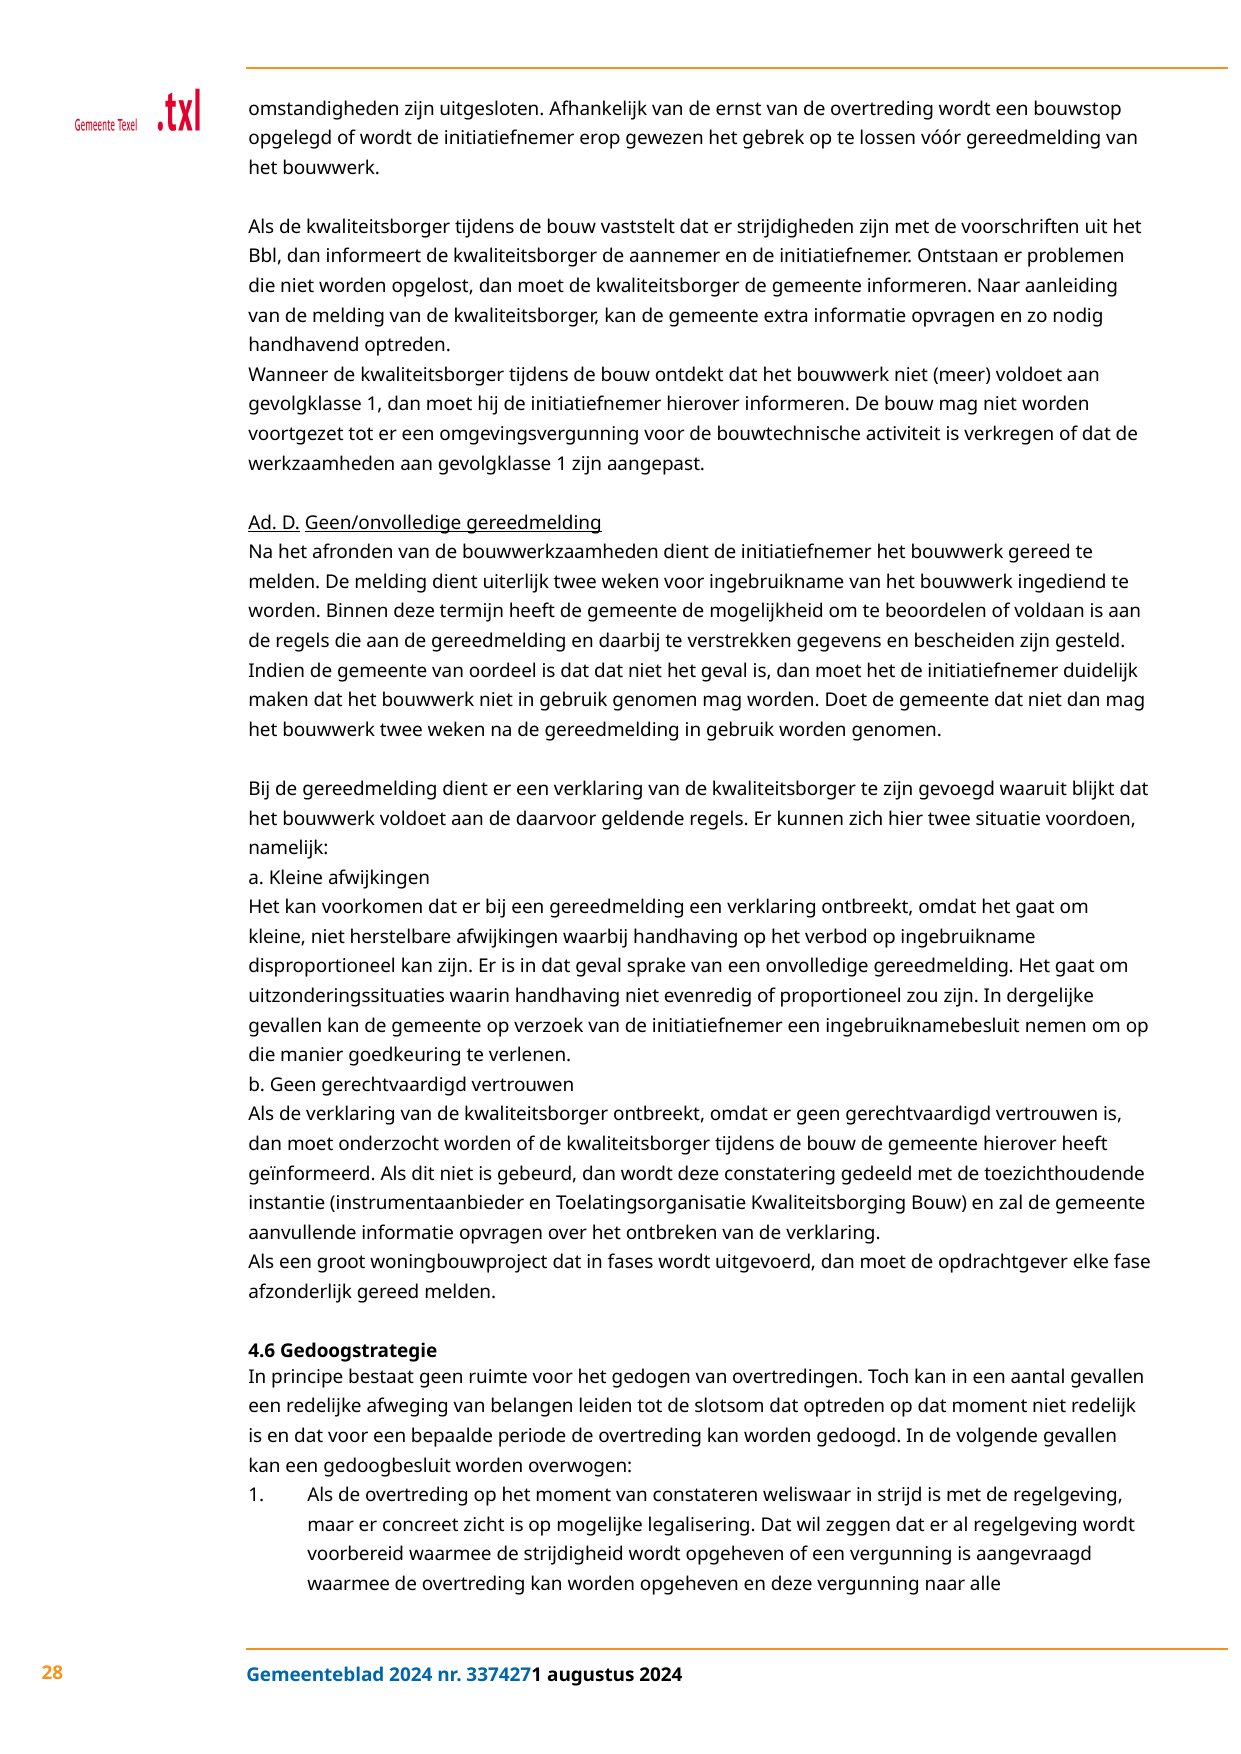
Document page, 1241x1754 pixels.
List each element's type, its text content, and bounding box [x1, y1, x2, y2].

text Bij de gereedmelding dient er een verklaring van de kwaliteitsborger te zijn gevoegd waaruit blijkt dat het bouwwerk voldoet aan de daarvoor geldende regels. Er kunnen zich hier twee situatie voordoen, namelijk: [248, 775, 1152, 860]
text Wanneer de kwaliteitsborger tijdens de bouw ontdekt dat het bouwwerk niet (meer) voldoet aan gevolgklasse 1, dan moet hij de initiatiefnemer hierover informeren. De bouw mag niet worden voortgezet tot er een omgevingsvergunning voor de bouwtechnische activiteit is verkregen of dat de werkzaamheden aan gevolgklasse 1 zijn aangepast. [248, 361, 1152, 476]
text Na het afronden van de bouwwerkzaamheden dient de initiatiefnemer het bouwwerk gereed te melden. De melding dient uiterlijk twee weken voor ingebruikname van het bouwwerk ingediend te worden. Binnen deze termijn heeft de gemeente de mogelijkheid om te beoordelen of voldaan is aan de regels die aan de gereedmelding en daarbij te verstrekken gegevens en bescheiden zijn gesteld. Indien de gemeente van oordeel is dat dat niet het geval is, dan moet het de initiatiefnemer duidelijk maken dat het bouwwerk niet in gebruik genomen mag worden. Doet de gemeente dat niet dan mag het bouwwerk twee weken na de gereedmelding in gebruik worden genomen. [248, 538, 1152, 742]
text omstandigheden zijn uitgesloten. Afhankelijk van de ernst van de overtreding wordt een bouwstop opgelegd of wordt de initiatiefnemer erop gewezen het gebrek op te lossen vóór gereedmelding van het bouwwerk. [248, 95, 1152, 180]
text b. Geen gerechtvaardigd vertrouwen [248, 1071, 1152, 1097]
text Als een groot woningbouwproject dat in fases wordt uitgevoerd, dan moet de opdrachtgever elke fase afzonderlijk gereed melden. [248, 1248, 1152, 1304]
text Ad. D. Geen/onvolledige gereedmelding [248, 509, 1152, 535]
picture [41, 47, 231, 172]
text Als de verklaring van de kwaliteitsborger ontbreekt, omdat er geen gerechtvaardigd vertrouwen is, dan moet onderzocht worden of de kwaliteitsborger tijdens de bouw de gemeente hierover heeft geïnformeerd. Als dit niet is gebeurd, dan wordt deze constatering gedeeld met de toezichthoudende instantie (instrumentaanbieder en Toelatingsorganisatie Kwaliteitsborging Bouw) en zal de gemeente aanvullende informatie opvragen over het ontbreken van de verklaring. [248, 1101, 1152, 1245]
text In principe bestaat geen ruimte voor het gedogen van overtredingen. Toch kan in een aantal gevallen een redelijke afweging van belangen leiden tot de slotsom dat optreden op dat moment niet redelijk is en dat voor een bepaalde periode de overtreding kan worden gedoogd. In de volgende gevallen kan een gedoogbesluit worden overwogen: [248, 1363, 1152, 1477]
list Als de overtreding op het moment van constateren weliswaar in strijd is met de regelgeving, maar er concreet zicht is op mogelijke legalisering. Dat wil zeggen dat er al regelgeving wordt voorbereid waarmee de strijdigheid wordt opgeheven of een vergunning is aangevraagd waarmee de overtreding kan worden opgeheven en deze vergunning naar alle [248, 1481, 1152, 1596]
text 4.6 Gedoogstrategie [248, 1337, 1152, 1363]
text Als de kwaliteitsborger tijdens de bouw vaststelt dat er strijdigheden zijn met de voorschriften uit het Bbl, dan informeert de kwaliteitsborger de aannemer en de initiatiefnemer. Ontstaan er problemen die niet worden opgelost, dan moet de kwaliteitsborger de gemeente informeren. Naar aanleiding van de melding van de kwaliteitsborger, kan de gemeente extra informatie opvragen en zo nodig handhavend optreden. [248, 213, 1152, 357]
text a. Kleine afwijkingen [248, 864, 1152, 890]
text Het kan voorkomen dat er bij een gereedmelding een verklaring ontbreekt, omdat het gaat om kleine, niet herstelbare afwijkingen waarbij handhaving op het verbod op ingebruikname disproportioneel kan zijn. Er is in dat geval sprake van een onvolledige gereedmelding. Het gaat om uitzonderingssituaties waarin handhaving niet evenredig of proportioneel zou zijn. In dergelijke gevallen kan de gemeente op verzoek van de initiatiefnemer een ingebruiknamebesluit nemen om op die manier goedkeuring te verlenen. [248, 893, 1152, 1067]
